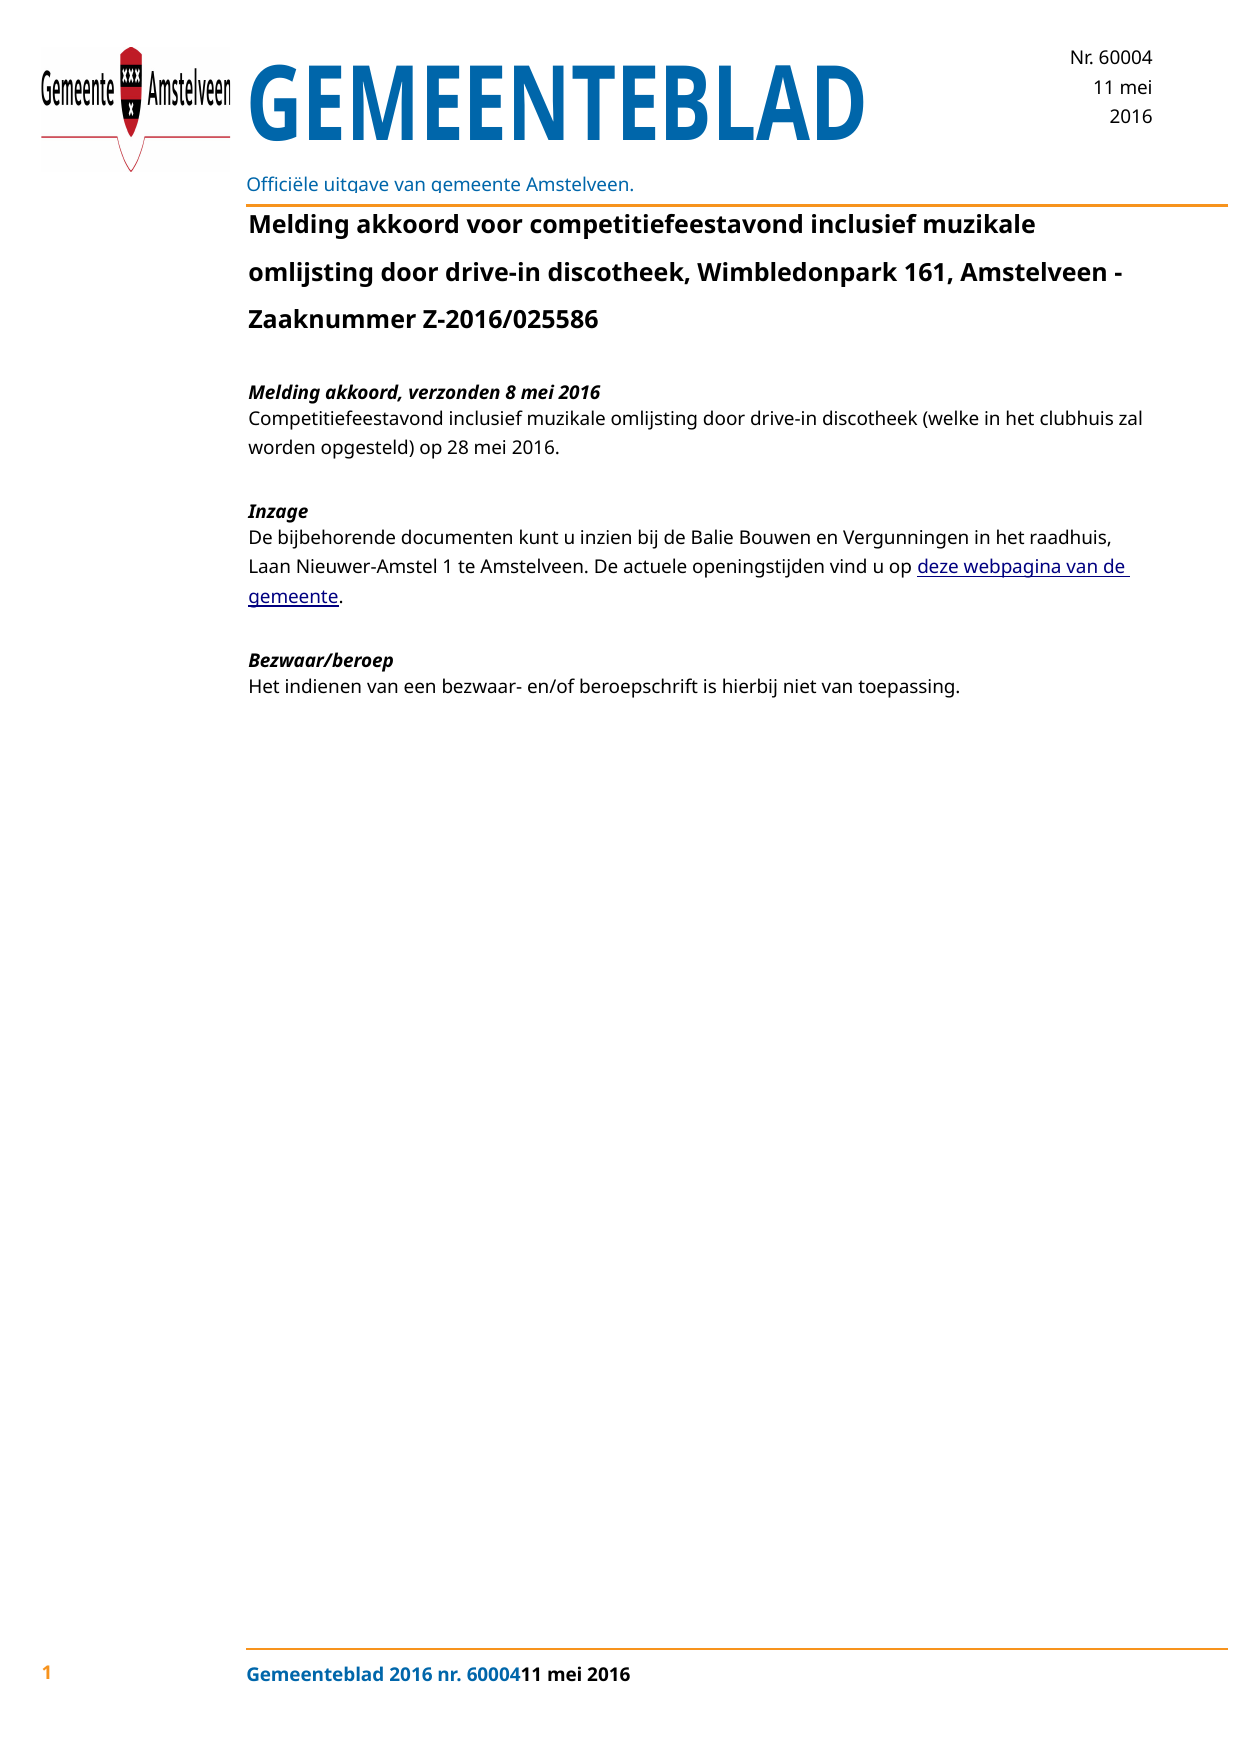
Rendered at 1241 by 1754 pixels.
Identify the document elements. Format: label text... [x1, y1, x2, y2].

picture [41, 47, 231, 172]
text Inzage [248, 498, 1152, 524]
text De bijbehorende documenten kunt u inzien bij de Balie Bouwen en Vergunningen in het raadhuis, Laan Nieuwer-Amstel 1 te Amstelveen. De actuele openingstijden vind u op deze webpagina van de gemeente. [248, 524, 1152, 609]
text Competitiefeestavond inclusief muzikale omlijsting door drive-in discotheek (welke in het clubhuis zal worden opgesteld) op 28 mei 2016. [248, 405, 1152, 460]
text Melding akkoord voor competitiefeestavond inclusief muzikale omlijsting door drive-in discotheek, Wimbledonpark 161, Amstelveen - Zaaknummer Z-2016/025586 [248, 207, 1152, 336]
text Het indienen van een bezwaar- en/of beroepschrift is hierbij niet van toepassing. [248, 673, 1152, 699]
text Bezwaar/beroep [248, 647, 1152, 673]
text Melding akkoord, verzonden 8 mei 2016 [248, 379, 1152, 405]
